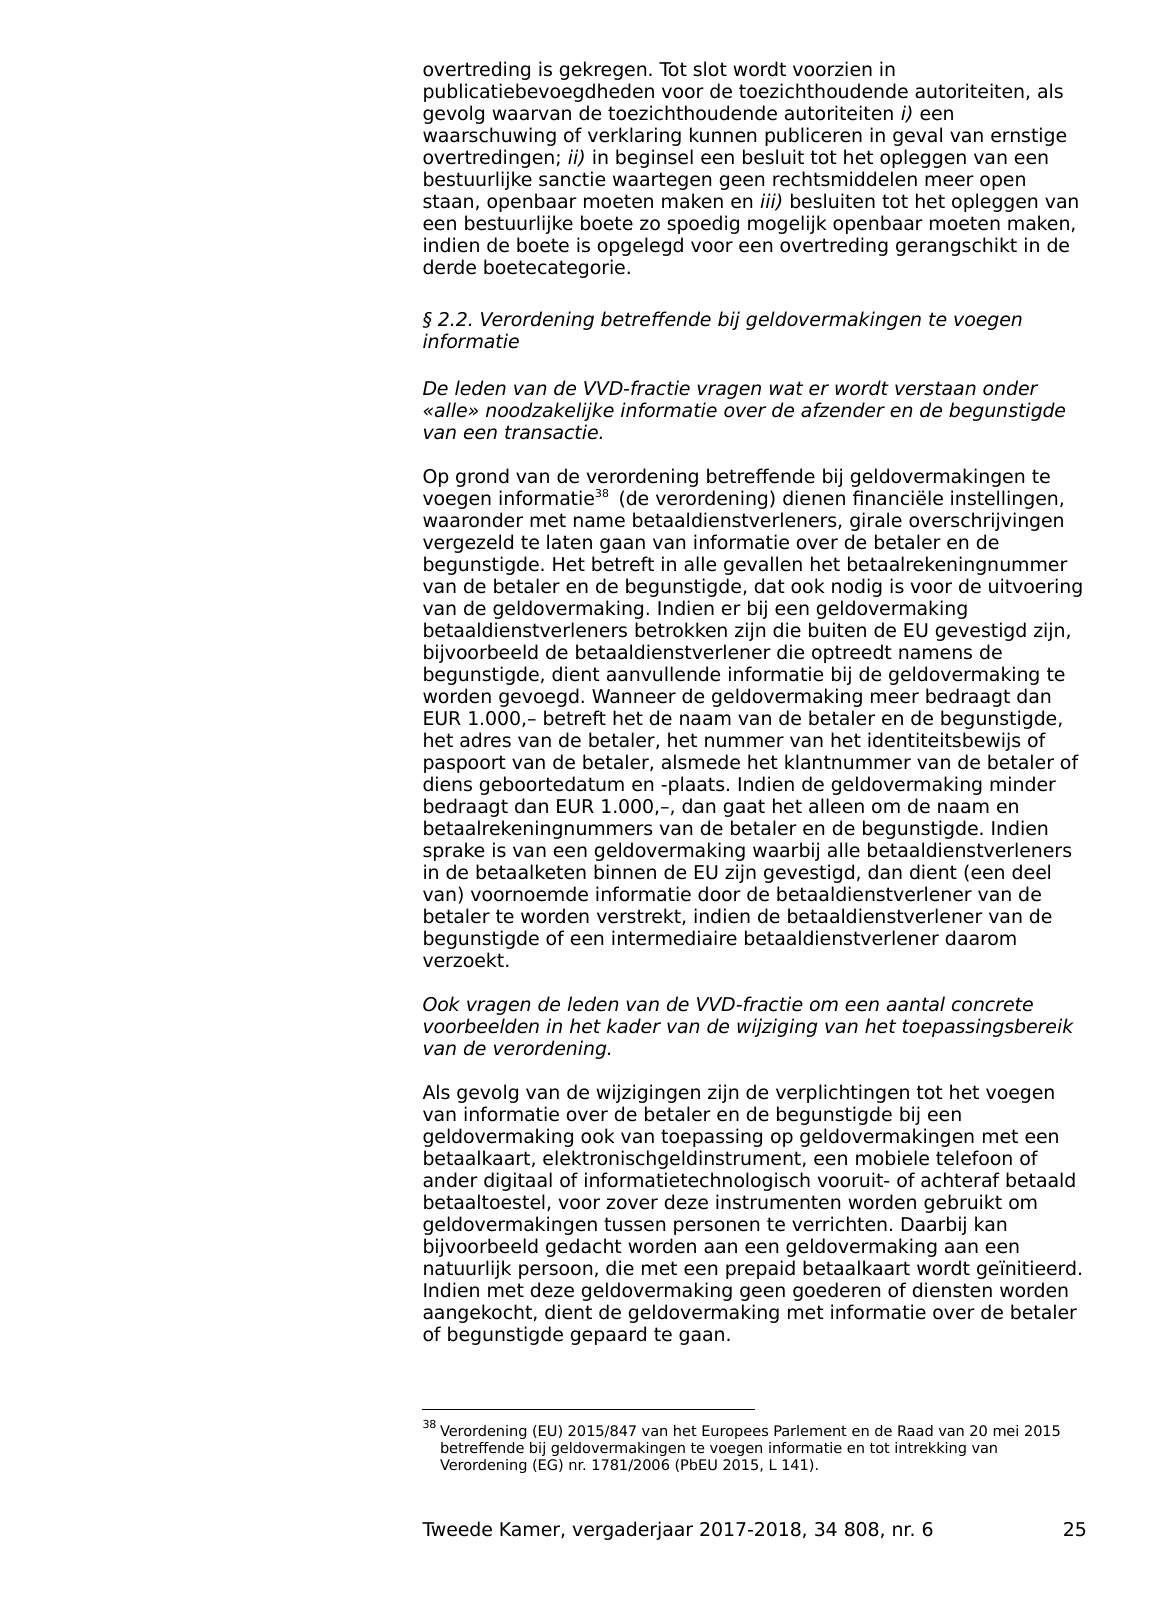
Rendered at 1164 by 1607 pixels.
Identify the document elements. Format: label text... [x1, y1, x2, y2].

text De leden van de VVD-fractie vragen wat er wordt verstaan onder «alle» noodzakelijke informatie over de afzender en de begunstigde van een transactie. [422, 378, 1087, 444]
subtitle § 2.2. Verordening betreffende bij geldovermakingen te voegen informatie [422, 309, 1087, 353]
text overtreding is gekregen. Tot slot wordt voorzien in publicatiebevoegdheden voor de toezichthoudende autoriteiten, als gevolg waarvan de toezichthoudende autoriteiten i) een waarschuwing of verklaring kunnen publiceren in geval van ernstige overtredingen; ii) in beginsel een besluit tot het opleggen van een bestuurlijke sanctie waartegen geen rechtsmiddelen meer open staan, openbaar moeten maken en iii) besluiten tot het opleggen van een bestuurlijke boete zo spoedig mogelijk openbaar moeten maken, indien de boete is opgelegd voor een overtreding gerangschikt in de derde boetecategorie. [422, 59, 1087, 279]
text Verordening (EU) 2015/847 van het Europees Parlement en de Raad van 20 mei 2015 betreffende bij geldovermakingen te voegen informatie en tot intrekking van Verordening (EG) nr. 1781/2006 (PbEU 2015, L 141). [422, 1418, 1087, 1474]
text Als gevolg van de wijzigingen zijn de verplichtingen tot het voegen van informatie over de betaler en de begunstigde bij een geldovermaking ook van toepassing op geldovermakingen met een betaalkaart, elektronischgeldinstrument, een mobiele telefoon of ander digitaal of informatietechnologisch vooruit- of achteraf betaald betaaltoestel, voor zover deze instrumenten worden gebruikt om geldovermakingen tussen personen te verrichten. Daarbij kan bijvoorbeeld gedacht worden aan een geldovermaking aan een natuurlijk persoon, die met een prepaid betaalkaart wordt geïnitieerd. Indien met deze geldovermaking geen goederen of diensten worden aangekocht, dient de geldovermaking met informatie over de betaler of begunstigde gepaard te gaan. [422, 1082, 1087, 1346]
text Ook vragen de leden van de VVD-fractie om een aantal concrete voorbeelden in het kader van de wijziging van het toepassingsbereik van de verordening. [422, 994, 1087, 1059]
text Op grond van de verordening betreffende bij geldovermakingen te voegen informatie (de verordening) dienen financiële instellingen, waaronder met name betaaldienstverleners, girale overschrijvingen vergezeld te laten gaan van informatie over de betaler en de begunstigde. Het betreft in alle gevallen het betaalrekeningnummer van de betaler en de begunstigde, dat ook nodig is voor de uitvoering van de geldovermaking. Indien er bij een geldovermaking betaaldienstverleners betrokken zijn die buiten de EU gevestigd zijn, bijvoorbeeld de betaaldienstverlener die optreedt namens de begunstigde, dient aanvullende informatie bij de geldovermaking te worden gevoegd. Wanneer de geldovermaking meer bedraagt dan EUR 1.000,– betreft het de naam van de betaler en de begunstigde, het adres van de betaler, het nummer van het identiteitsbewijs of paspoort van de betaler, alsmede het klantnummer van de betaler of diens geboortedatum en -plaats. Indien de geldovermaking minder bedraagt dan EUR 1.000,–, dan gaat het alleen om de naam en betaalrekeningnummers van de betaler en de begunstigde. Indien sprake is van een geldovermaking waarbij alle betaaldienstverleners in de betaalketen binnen de EU zijn gevestigd, dan dient (een deel van) voornoemde informatie door de betaaldienstverlener van de betaler te worden verstrekt, indien de betaaldienstverlener van de begunstigde of een intermediaire betaaldienstverlener daarom verzoekt. [422, 466, 1087, 971]
